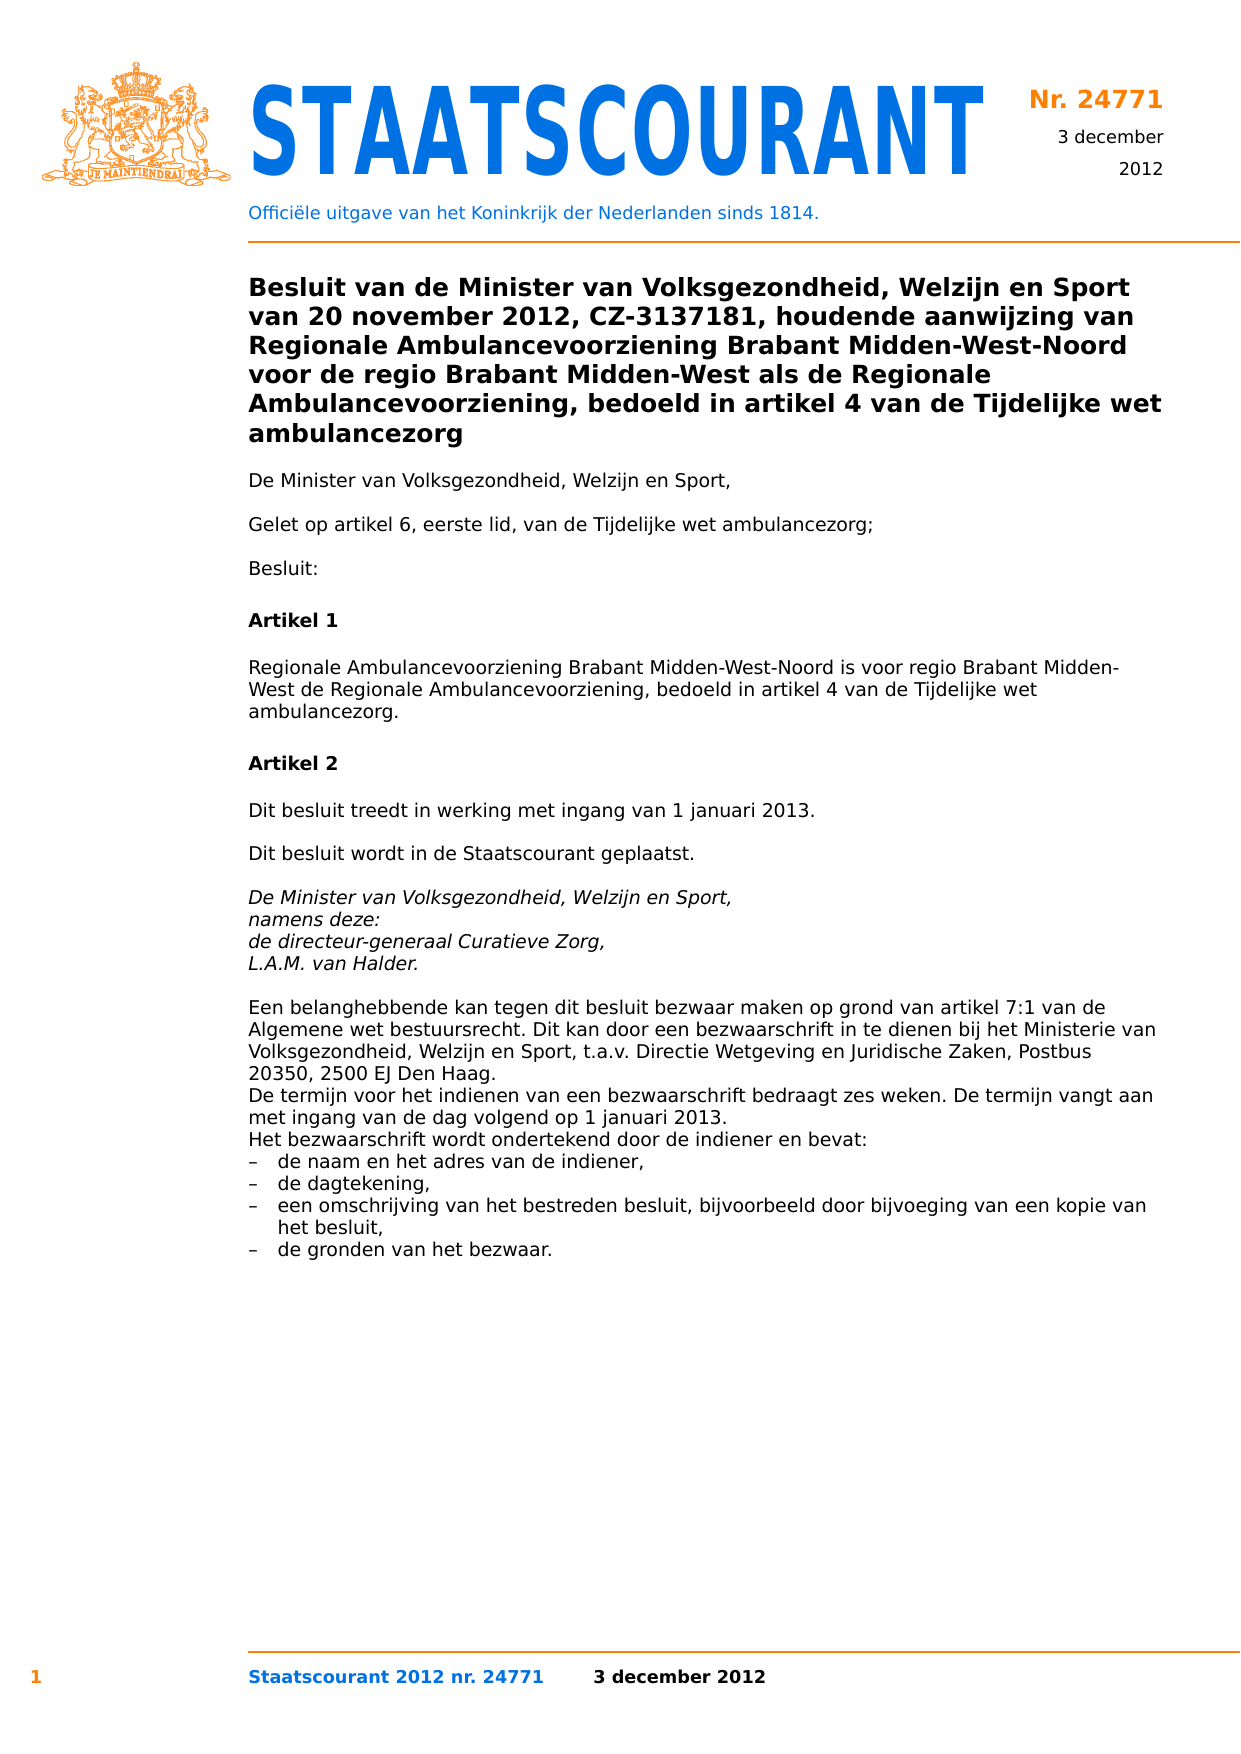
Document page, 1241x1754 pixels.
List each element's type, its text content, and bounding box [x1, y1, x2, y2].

table_cell 2012 [998, 153, 1240, 203]
text – een omschrijving van het bestreden besluit, bijvoorbeeld door bijvoeging van een kopie van het besluit, [248, 1195, 1163, 1239]
text De Minister van Volksgezondheid, Welzijn en Sport, [248, 470, 1163, 492]
table_cell 3 december [998, 121, 1240, 153]
subtitle Besluit van de Minister van Volksgezondheid, Welzijn en Sport van 20 november 2012, CZ-3137181, houdende aanwijzing van Regionale Ambulancevoorziening Brabant Midden-West-Noord voor de regio Brabant Midden-West als de Regionale Ambulancevoorziening, bedoeld in artikel 4 van de Tijdelijke wet ambulancezorg [248, 273, 1163, 448]
table_header Nr. 24771 [998, 62, 1240, 121]
table_header STAATSCOURANT [248, 62, 998, 203]
text Het bezwaarschrift wordt ondertekend door de indiener en bevat: [248, 1129, 1163, 1151]
text – de naam en het adres van de indiener, [248, 1151, 1163, 1173]
table_header [25, 62, 248, 241]
text Regionale Ambulancevoorziening Brabant Midden-West-Noord is voor regio Brabant Midden-West de Regionale Ambulancevoorziening, bedoeld in artikel 4 van de Tijdelijke wet ambulancezorg. [248, 657, 1163, 722]
subtitle Artikel 2 [248, 752, 1163, 774]
text Dit besluit wordt in de Staatscourant geplaatst. [248, 843, 1163, 865]
subtitle Artikel 1 [248, 609, 1163, 632]
text De termijn voor het indienen van een bezwaarschrift bedraagt zes weken. De termijn vangt aan met ingang van de dag volgend op 1 januari 2013. [248, 1085, 1163, 1129]
table_cell Officiële uitgave van het Koninkrijk der Nederlanden sinds 1814. [248, 203, 1240, 241]
picture [41, 62, 231, 186]
text – de gronden van het bezwaar. [248, 1239, 1163, 1261]
text De Minister van Volksgezondheid, Welzijn en Sport, namens deze: de directeur-generaal Curatieve Zorg, L.A.M. van Halder. [248, 887, 1163, 975]
text Besluit: [248, 558, 1163, 579]
text Een belanghebbende kan tegen dit besluit bezwaar maken op grond van artikel 7:1 van de Algemene wet bestuursrecht. Dit kan door een bezwaarschrift in te dienen bij het Ministerie van Volksgezondheid, Welzijn en Sport, t.a.v. Directie Wetgeving en Juridische Zaken, Postbus 20350, 2500 EJ Den Haag. [248, 997, 1163, 1085]
text Dit besluit treedt in werking met ingang van 1 januari 2013. [248, 799, 1163, 821]
text Gelet op artikel 6, eerste lid, van de Tijdelijke wet ambulancezorg; [248, 514, 1163, 536]
text – de dagtekening, [248, 1173, 1163, 1195]
